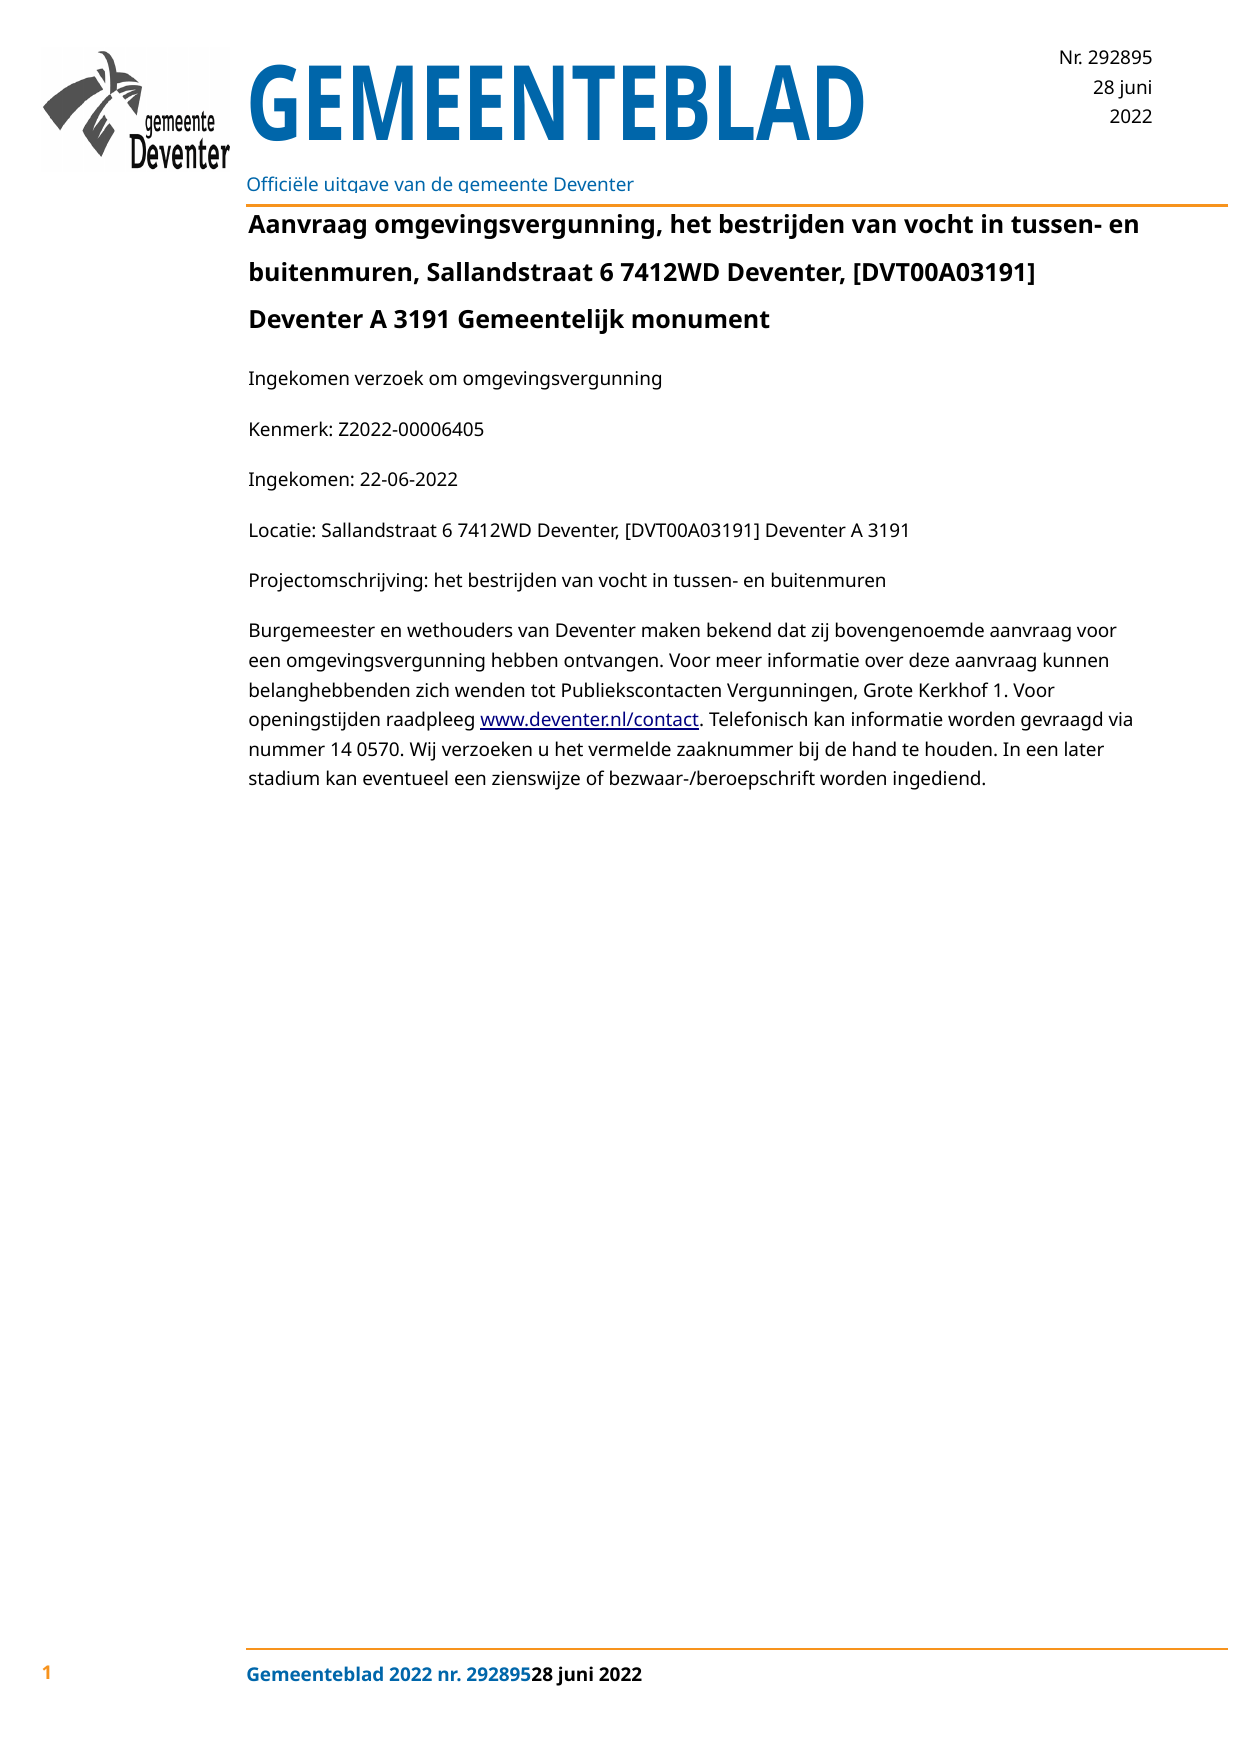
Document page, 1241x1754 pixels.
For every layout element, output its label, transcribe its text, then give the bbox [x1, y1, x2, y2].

text Ingekomen: 22-06-2022 [248, 466, 1152, 492]
text Kenmerk: Z2022-00006405 [248, 416, 1152, 442]
picture [41, 47, 231, 172]
text Ingekomen verzoek om omgevingsvergunning [248, 366, 1152, 391]
text Burgemeester en wethouders van Deventer maken bekend dat zij bovengenoemde aanvraag voor een omgevingsvergunning hebben ontvangen. Voor meer informatie over deze aanvraag kunnen belanghebbenden zich wenden tot Publiekscontacten Vergunningen, Grote Kerkhof 1. Voor openingstijden raadpleeg www.deventer.nl/contact. Telefonisch kan informatie worden gevraagd via nummer 14 0570. Wij verzoeken u het vermelde zaaknummer bij de hand te houden. In een later stadium kan eventueel een zienswijze of bezwaar-/beroepschrift worden ingediend. [248, 618, 1152, 791]
text Locatie: Sallandstraat 6 7412WD Deventer, [DVT00A03191] Deventer A 3191 [248, 517, 1152, 542]
text Aanvraag omgevingsvergunning, het bestrijden van vocht in tussen- en buitenmuren, Sallandstraat 6 7412WD Deventer, [DVT00A03191] Deventer A 3191 Gemeentelijk monument [248, 207, 1152, 336]
text Projectomschrijving: het bestrijden van vocht in tussen- en buitenmuren [248, 567, 1152, 593]
